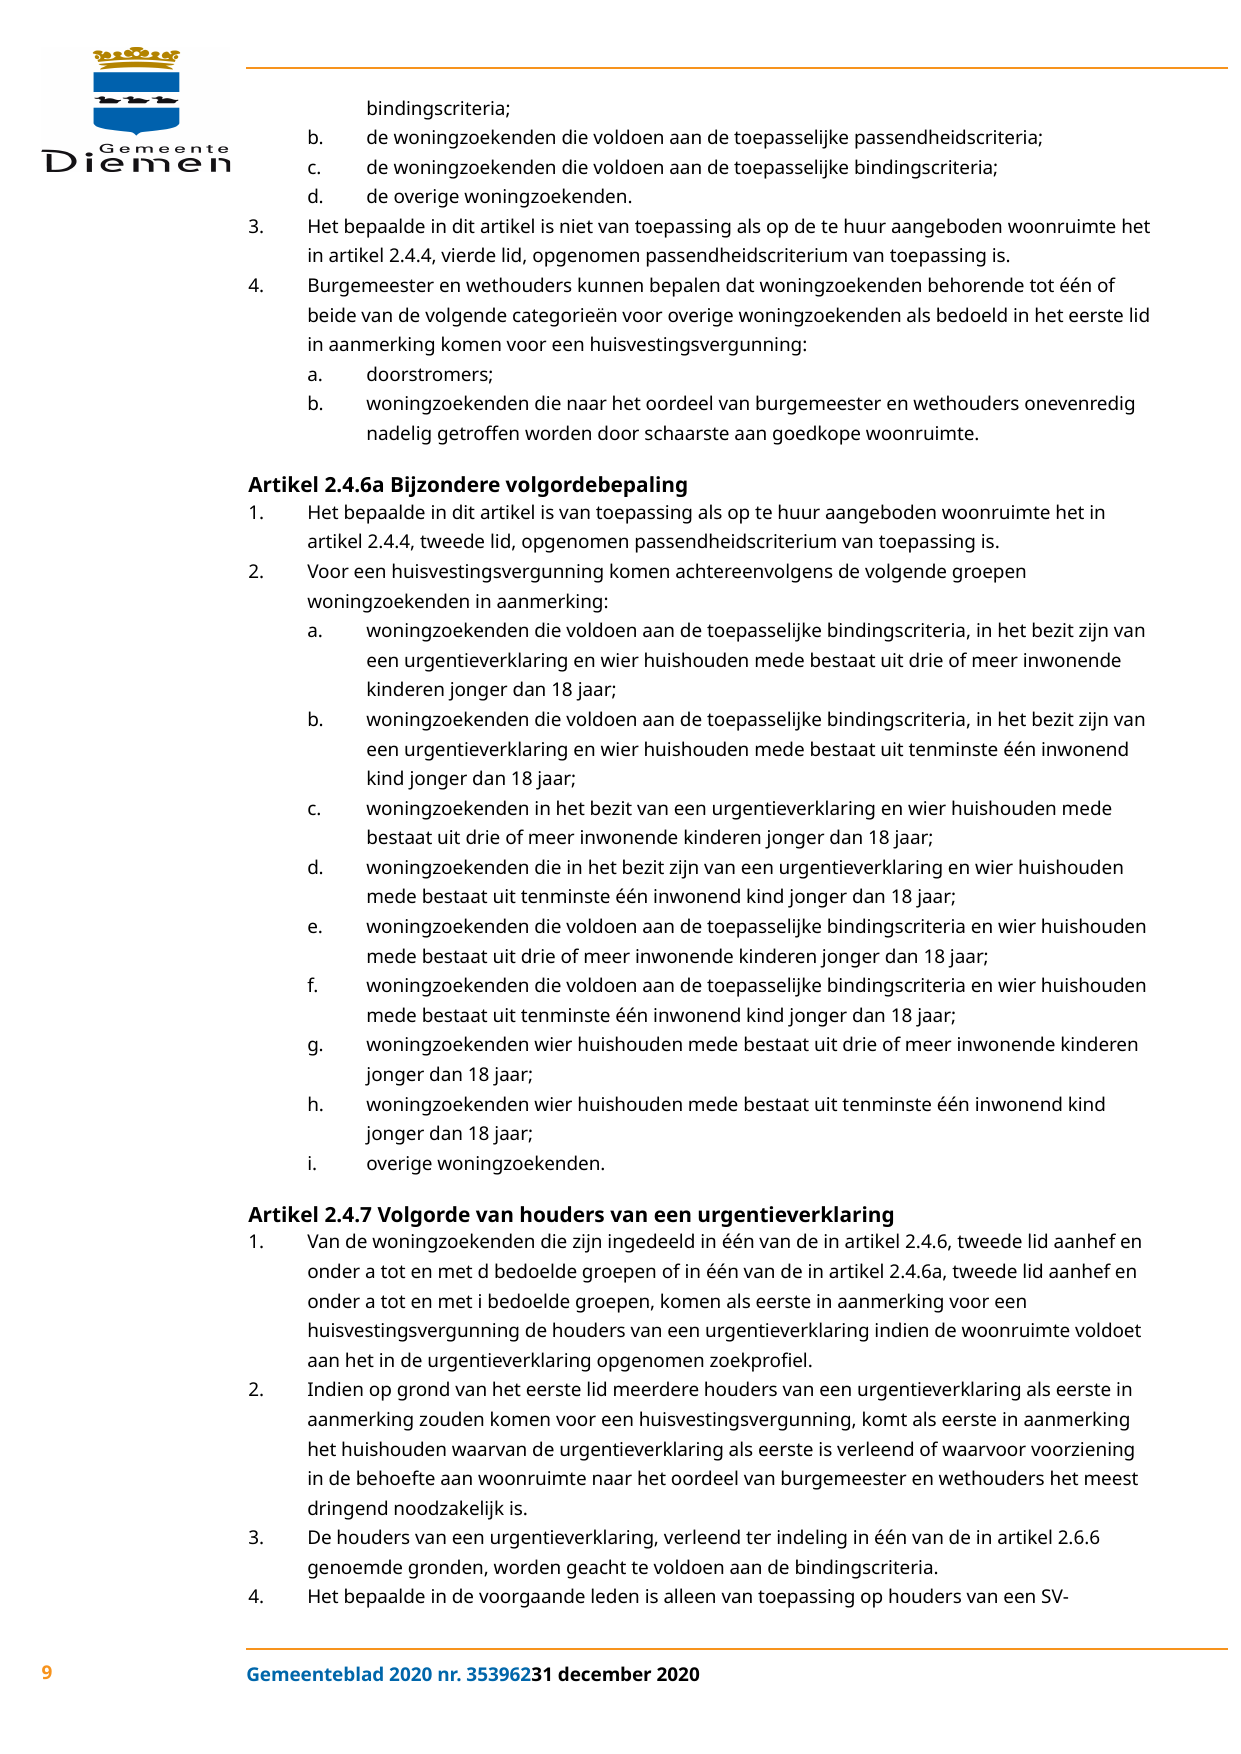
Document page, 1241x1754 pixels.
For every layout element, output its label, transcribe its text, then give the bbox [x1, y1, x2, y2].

list woningzoekenden wier huishouden mede bestaat uit tenminste één inwonend kind jonger dan 18 jaar; [307, 1091, 1152, 1146]
list woningzoekenden wier huishouden mede bestaat uit drie of meer inwonende kinderen jonger dan 18 jaar; [307, 1032, 1152, 1087]
list de woningzoekenden die voldoen aan de toepasselijke passendheidscriteria; [307, 124, 1152, 150]
list Van de woningzoekenden die zijn ingedeeld in één van de in artikel 2.4.6, tweede lid aanhef en onder a tot en met d bedoelde groepen of in één van de in artikel 2.4.6a, tweede lid aanhef en onder a tot en met i bedoelde groepen, komen als eerste in aanmerking voor een huisvestingsvergunning de houders van een urgentieverklaring indien de woonruimte voldoet aan het in de urgentieverklaring opgenomen zoekprofiel. [248, 1229, 1152, 1373]
list woningzoekenden die naar het oordeel van burgemeester en wethouders onevenredig nadelig getroffen worden door schaarste aan goedkope woonruimte. [307, 391, 1152, 446]
list Het bepaalde in dit artikel is niet van toepassing als op de te huur aangeboden woonruimte het in artikel 2.4.4, vierde lid, opgenomen passendheidscriterium van toepassing is. [248, 213, 1152, 268]
list woningzoekenden die in het bezit zijn van een urgentieverklaring en wier huishouden mede bestaat uit tenminste één inwonend kind jonger dan 18 jaar; [307, 854, 1152, 909]
list Het bepaalde in dit artikel is van toepassing als op te huur aangeboden woonruimte het in artikel 2.4.4, tweede lid, opgenomen passendheidscriterium van toepassing is. [248, 499, 1152, 554]
list doorstromers; [307, 361, 1152, 387]
picture [41, 47, 231, 172]
list Voor een huisvestingsvergunning komen achtereenvolgens de volgende groepen woningzoekenden in aanmerking: [248, 558, 1152, 613]
list woningzoekenden die voldoen aan de toepasselijke bindingscriteria, in het bezit zijn van een urgentieverklaring en wier huishouden mede bestaat uit drie of meer inwonende kinderen jonger dan 18 jaar; [307, 617, 1152, 702]
list de overige woningzoekenden. [307, 183, 1152, 209]
text Artikel 2.4.6a Bijzondere volgordebepaling [248, 471, 1152, 499]
list De houders van een urgentieverklaring, verleend ter indeling in één van de in artikel 2.6.6 genoemde gronden, worden geacht te voldoen aan de bindingscriteria. [248, 1524, 1152, 1580]
text Artikel 2.4.7 Volgorde van houders van een urgentieverklaring [248, 1200, 1152, 1229]
list woningzoekenden die voldoen aan de toepasselijke bindingscriteria, in het bezit zijn van een urgentieverklaring en wier huishouden mede bestaat uit tenminste één inwonend kind jonger dan 18 jaar; [307, 706, 1152, 791]
list Het bepaalde in de voorgaande leden is alleen van toepassing op houders van een SV- [248, 1584, 1152, 1609]
list de woningzoekenden die voldoen aan de toepasselijke bindingscriteria; [307, 154, 1152, 180]
list Burgemeester en wethouders kunnen bepalen dat woningzoekenden behorende tot één of beide van de volgende categorieën voor overige woningzoekenden als bedoeld in het eerste lid in aanmerking komen voor een huisvestingsvergunning: [248, 272, 1152, 357]
list overige woningzoekenden. [307, 1150, 1152, 1176]
list woningzoekenden die voldoen aan de toepasselijke bindingscriteria en wier huishouden mede bestaat uit tenminste één inwonend kind jonger dan 18 jaar; [307, 972, 1152, 1028]
list woningzoekenden die voldoen aan de toepasselijke bindingscriteria en wier huishouden mede bestaat uit drie of meer inwonende kinderen jonger dan 18 jaar; [307, 913, 1152, 968]
list woningzoekenden in het bezit van een urgentieverklaring en wier huishouden mede bestaat uit drie of meer inwonende kinderen jonger dan 18 jaar; [307, 795, 1152, 850]
list bindingscriteria; [307, 95, 1152, 121]
list Indien op grond van het eerste lid meerdere houders van een urgentieverklaring als eerste in aanmerking zouden komen voor een huisvestingsvergunning, komt als eerste in aanmerking het huishouden waarvan de urgentieverklaring als eerste is verleend of waarvoor voorziening in de behoefte aan woonruimte naar het oordeel van burgemeester en wethouders het meest dringend noodzakelijk is. [248, 1377, 1152, 1521]
